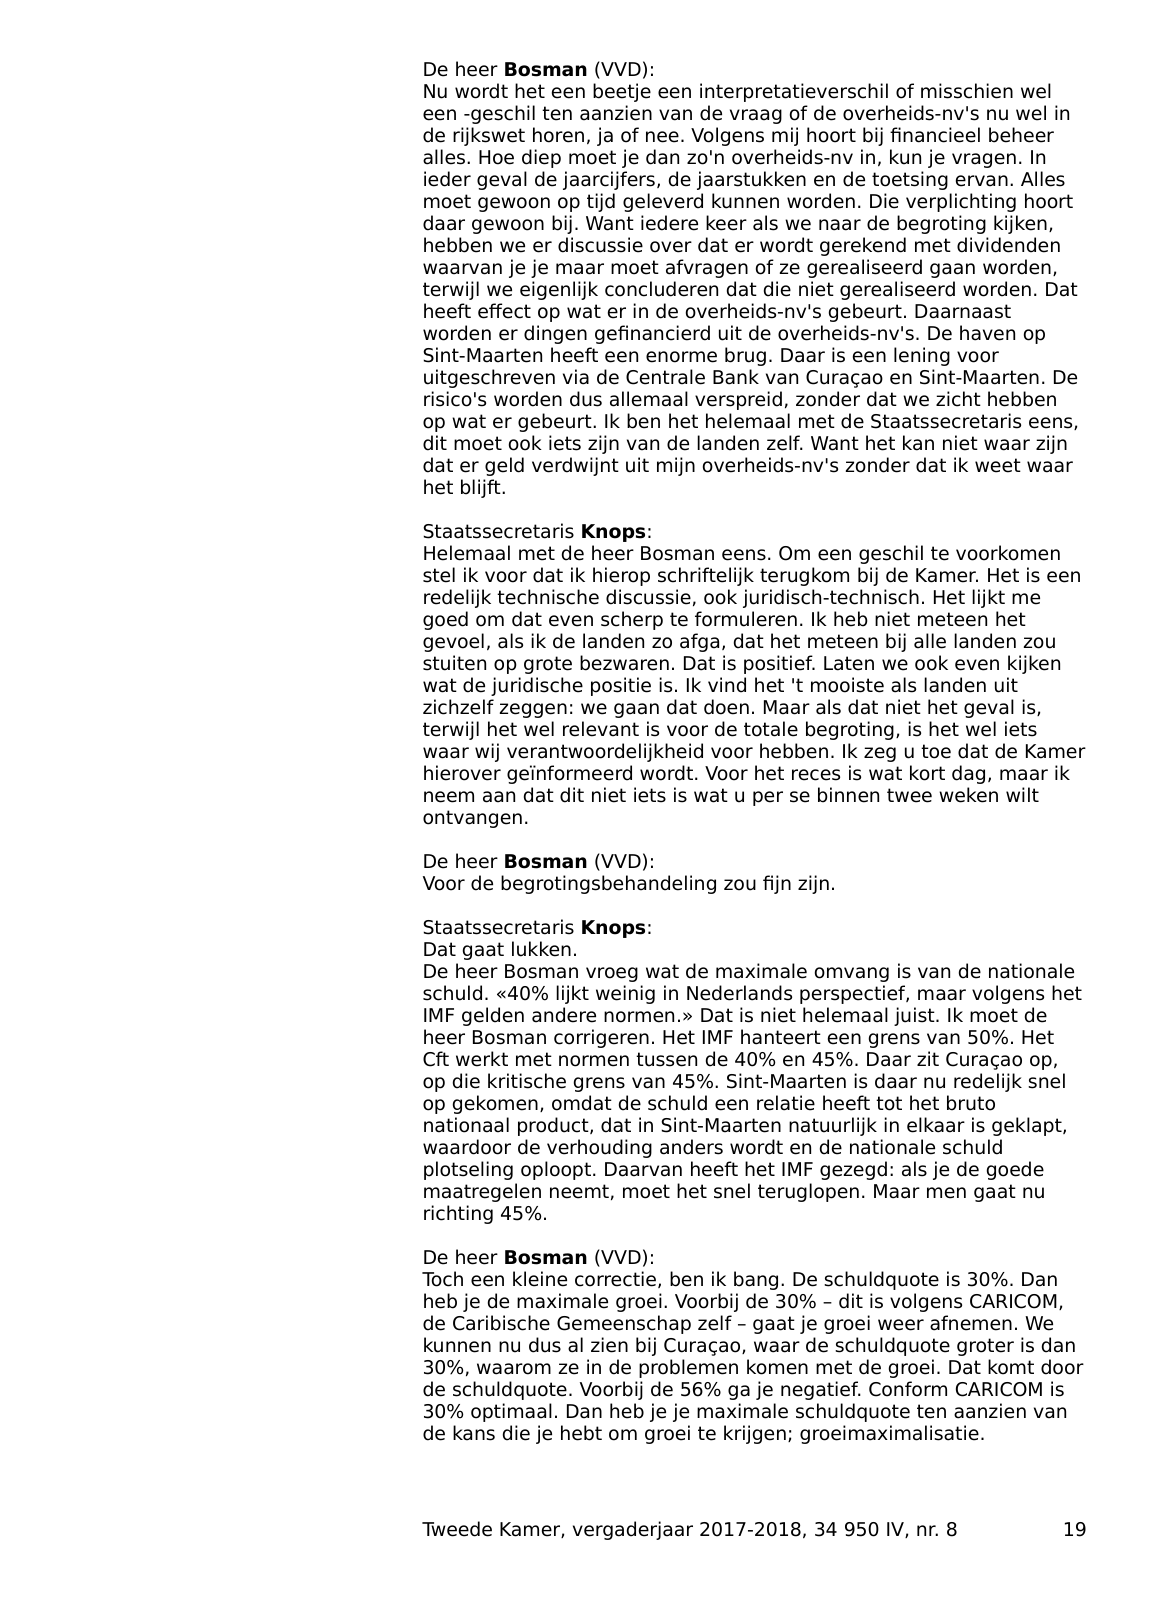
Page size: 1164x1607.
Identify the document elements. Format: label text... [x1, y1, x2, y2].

text De heer Bosman (VVD): [422, 1247, 1087, 1269]
text Nu wordt het een beetje een interpretatieverschil of misschien wel een -geschil ten aanzien van de vraag of de overheids-nv's nu wel in de rijkswet horen, ja of nee. Volgens mij hoort bij financieel beheer alles. Hoe diep moet je dan zo'n overheids-nv in, kun je vragen. In ieder geval de jaarcijfers, de jaarstukken en de toetsing ervan. Alles moet gewoon op tijd geleverd kunnen worden. Die verplichting hoort daar gewoon bij. Want iedere keer als we naar de begroting kijken, hebben we er discussie over dat er wordt gerekend met dividenden waarvan je je maar moet afvragen of ze gerealiseerd gaan worden, terwijl we eigenlijk concluderen dat die niet gerealiseerd worden. Dat heeft effect op wat er in de overheids-nv's gebeurt. Daarnaast worden er dingen gefinancierd uit de overheids-nv's. De haven op Sint-Maarten heeft een enorme brug. Daar is een lening voor uitgeschreven via de Centrale Bank van Curaçao en Sint-Maarten. De risico's worden dus allemaal verspreid, zonder dat we zicht hebben op wat er gebeurt. Ik ben het helemaal met de Staatssecretaris eens, dit moet ook iets zijn van de landen zelf. Want het kan niet waar zijn dat er geld verdwijnt uit mijn overheids-nv's zonder dat ik weet waar het blijft. [422, 81, 1087, 499]
text De heer Bosman (VVD): [422, 851, 1087, 873]
text Voor de begrotingsbehandeling zou fijn zijn. [422, 873, 1087, 895]
text Dat gaat lukken. [422, 939, 1087, 961]
text De heer Bosman (VVD): [422, 59, 1087, 81]
text Toch een kleine correctie, ben ik bang. De schuldquote is 30%. Dan heb je de maximale groei. Voorbij de 30% – dit is volgens CARICOM, de Caribische Gemeenschap zelf – gaat je groei weer afnemen. We kunnen nu dus al zien bij Curaçao, waar de schuldquote groter is dan 30%, waarom ze in de problemen komen met de groei. Dat komt door de schuldquote. Voorbij de 56% ga je negatief. Conform CARICOM is 30% optimaal. Dan heb je je maximale schuldquote ten aanzien van de kans die je hebt om groei te krijgen; groeimaximalisatie. [422, 1269, 1087, 1444]
text Staatssecretaris Knops: [422, 917, 1087, 939]
text De heer Bosman vroeg wat de maximale omvang is van de nationale schuld. «40% lijkt weinig in Nederlands perspectief, maar volgens het IMF gelden andere normen.» Dat is niet helemaal juist. Ik moet de heer Bosman corrigeren. Het IMF hanteert een grens van 50%. Het Cft werkt met normen tussen de 40% en 45%. Daar zit Curaçao op, op die kritische grens van 45%. Sint-Maarten is daar nu redelijk snel op gekomen, omdat de schuld een relatie heeft tot het bruto nationaal product, dat in Sint-Maarten natuurlijk in elkaar is geklapt, waardoor de verhouding anders wordt en de nationale schuld plotseling oploopt. Daarvan heeft het IMF gezegd: als je de goede maatregelen neemt, moet het snel teruglopen. Maar men gaat nu richting 45%. [422, 961, 1087, 1224]
text Staatssecretaris Knops: [422, 521, 1087, 543]
text Helemaal met de heer Bosman eens. Om een geschil te voorkomen stel ik voor dat ik hierop schriftelijk terugkom bij de Kamer. Het is een redelijk technische discussie, ook juridisch-technisch. Het lijkt me goed om dat even scherp te formuleren. Ik heb niet meteen het gevoel, als ik de landen zo afga, dat het meteen bij alle landen zou stuiten op grote bezwaren. Dat is positief. Laten we ook even kijken wat de juridische positie is. Ik vind het 't mooiste als landen uit zichzelf zeggen: we gaan dat doen. Maar als dat niet het geval is, terwijl het wel relevant is voor de totale begroting, is het wel iets waar wij verantwoordelijkheid voor hebben. Ik zeg u toe dat de Kamer hierover geïnformeerd wordt. Voor het reces is wat kort dag, maar ik neem aan dat dit niet iets is wat u per se binnen twee weken wilt ontvangen. [422, 543, 1087, 828]
